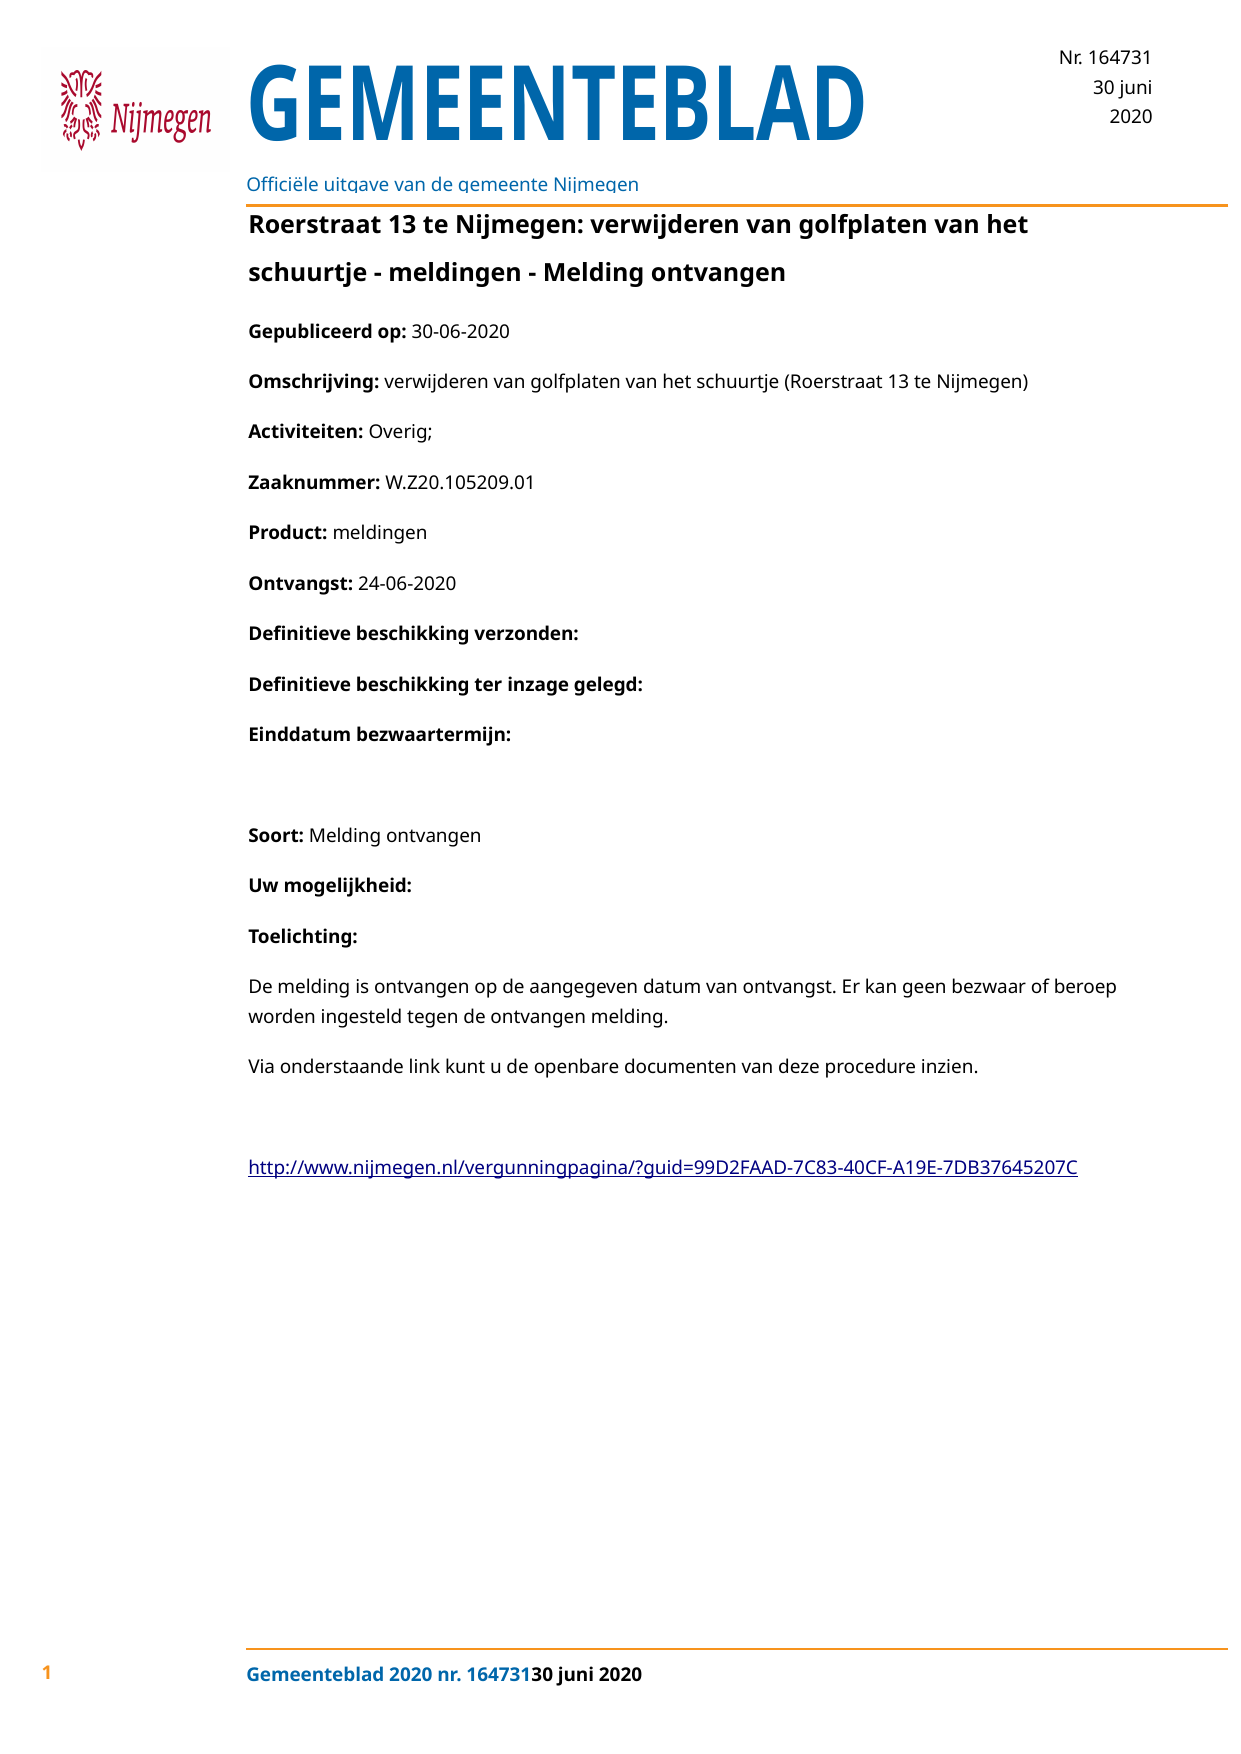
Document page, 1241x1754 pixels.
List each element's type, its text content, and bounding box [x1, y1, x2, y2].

text Definitieve beschikking verzonden: [248, 620, 1152, 646]
text Product: meldingen [248, 519, 1152, 545]
text Uw mogelijkheid: [248, 872, 1152, 898]
text Roerstraat 13 te Nijmegen: verwijderen van golfplaten van het schuurtje - meldingen - Melding ontvangen [248, 207, 1152, 288]
text http://www.nijmegen.nl/vergunningpagina/?guid=99D2FAAD-7C83-40CF-A19E-7DB37645207C [248, 1154, 1152, 1180]
text Toelichting: [248, 923, 1152, 949]
text Soort: Melding ontvangen [248, 822, 1152, 848]
text Omschrijving: verwijderen van golfplaten van het schuurtje (Roerstraat 13 te Nijmegen) [248, 368, 1152, 394]
text Einddatum bezwaartermijn: [248, 721, 1152, 747]
text Zaaknummer: W.Z20.105209.01 [248, 469, 1152, 495]
text Via onderstaande link kunt u de openbare documenten van deze procedure inzien. [248, 1053, 1152, 1079]
text Definitieve beschikking ter inzage gelegd: [248, 671, 1152, 697]
picture [41, 47, 231, 172]
text De melding is ontvangen op de aangegeven datum van ontvangst. Er kan geen bezwaar of beroep worden ingesteld tegen de ontvangen melding. [248, 973, 1152, 1029]
text Activiteiten: Overig; [248, 419, 1152, 444]
text Ontvangst: 24-06-2020 [248, 570, 1152, 596]
text Gepubliceerd op: 30-06-2020 [248, 318, 1152, 344]
